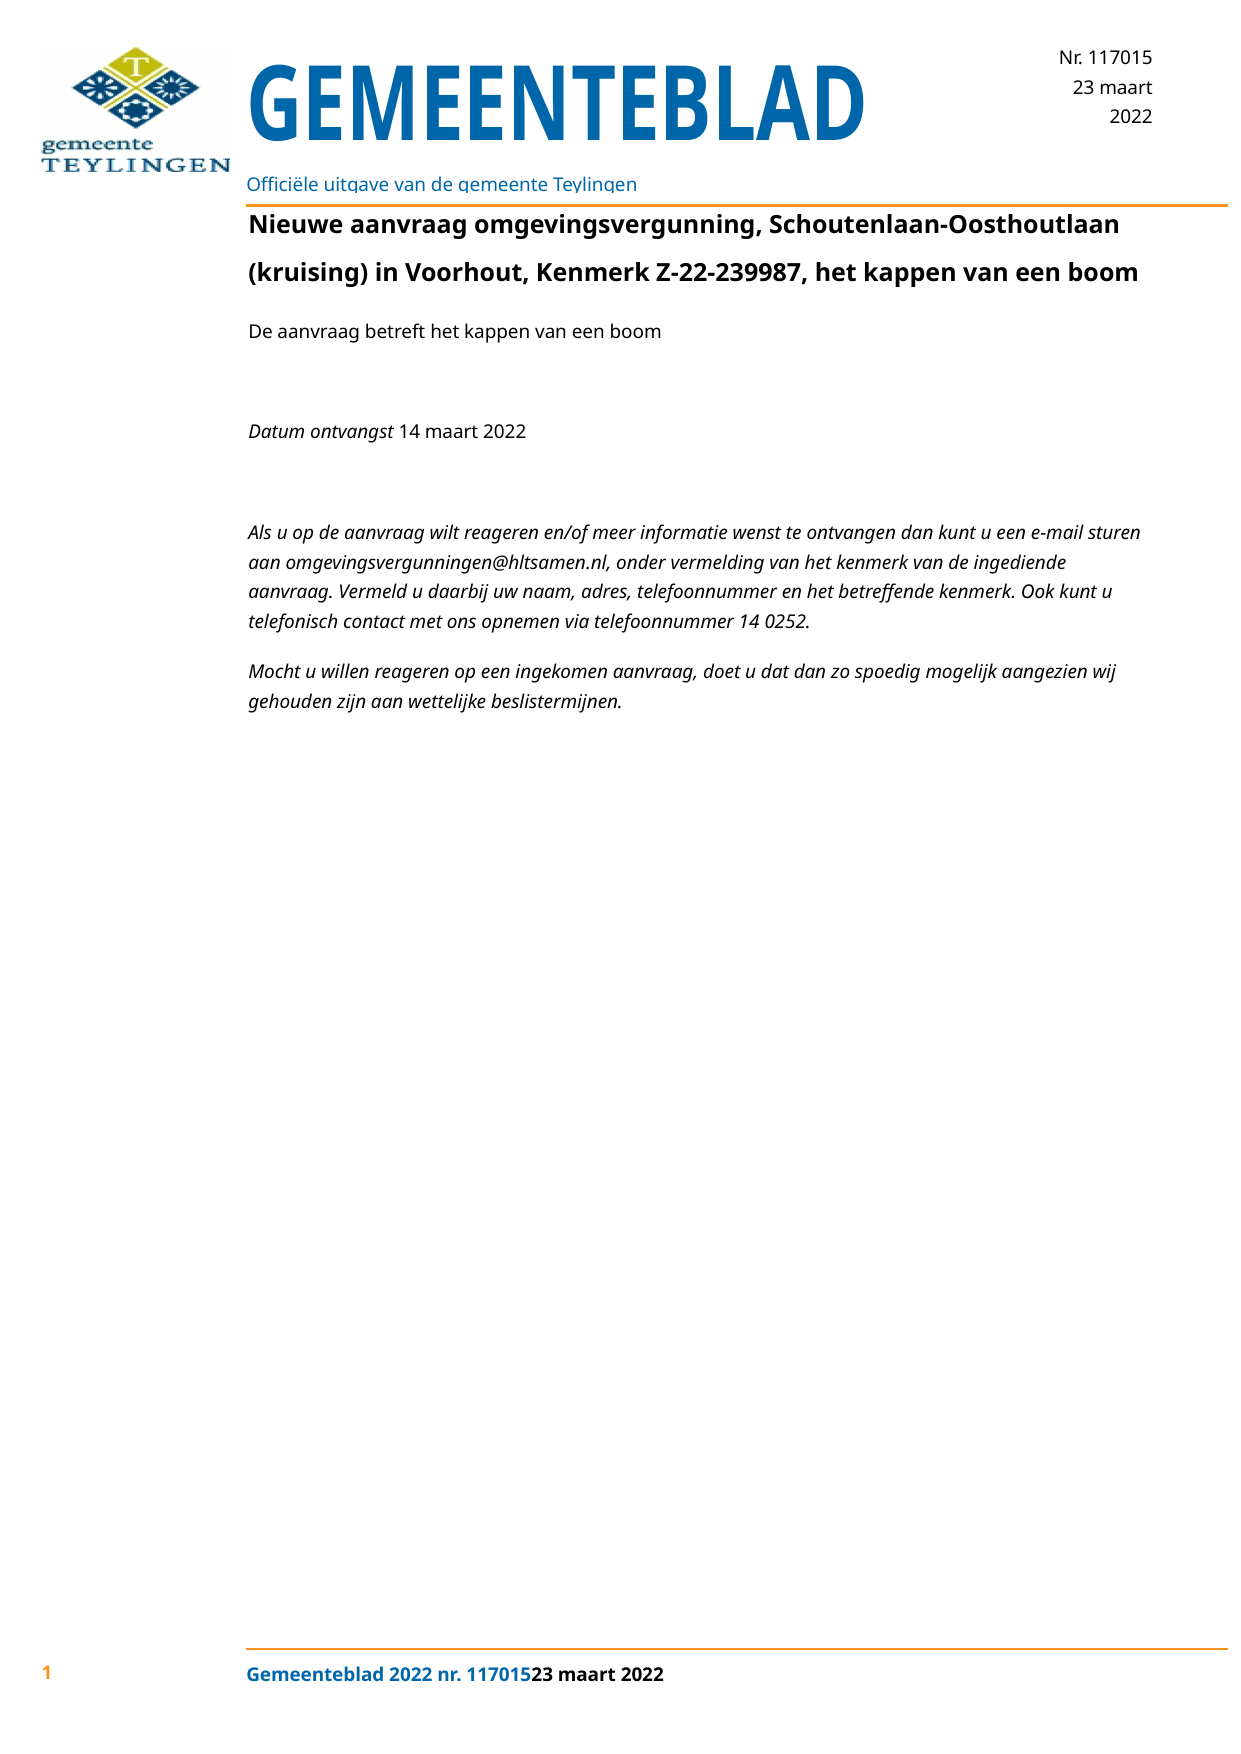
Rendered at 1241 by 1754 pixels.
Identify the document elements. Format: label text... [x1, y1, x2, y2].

text De aanvraag betreft het kappen van een boom [248, 318, 1152, 344]
picture [41, 47, 231, 172]
text Als u op de aanvraag wilt reageren en/of meer informatie wenst te ontvangen dan kunt u een e-mail sturen aan omgevingsvergunningen@hltsamen.nl, onder vermelding van het kenmerk van de ingediende aanvraag. Vermeld u daarbij uw naam, adres, telefoonnummer en het betreffende kenmerk. Ook kunt u telefonisch contact met ons opnemen via telefoonnummer 14 0252. [248, 519, 1152, 634]
text Mocht u willen reageren op een ingekomen aanvraag, doet u dat dan zo spoedig mogelijk aangezien wij gehouden zijn aan wettelijke beslistermijnen. [248, 659, 1152, 714]
text Nieuwe aanvraag omgevingsvergunning, Schoutenlaan-Oosthoutlaan (kruising) in Voorhout, Kenmerk Z-22-239987, het kappen van een boom [248, 207, 1152, 288]
text Datum ontvangst 14 maart 2022 [248, 419, 1152, 444]
